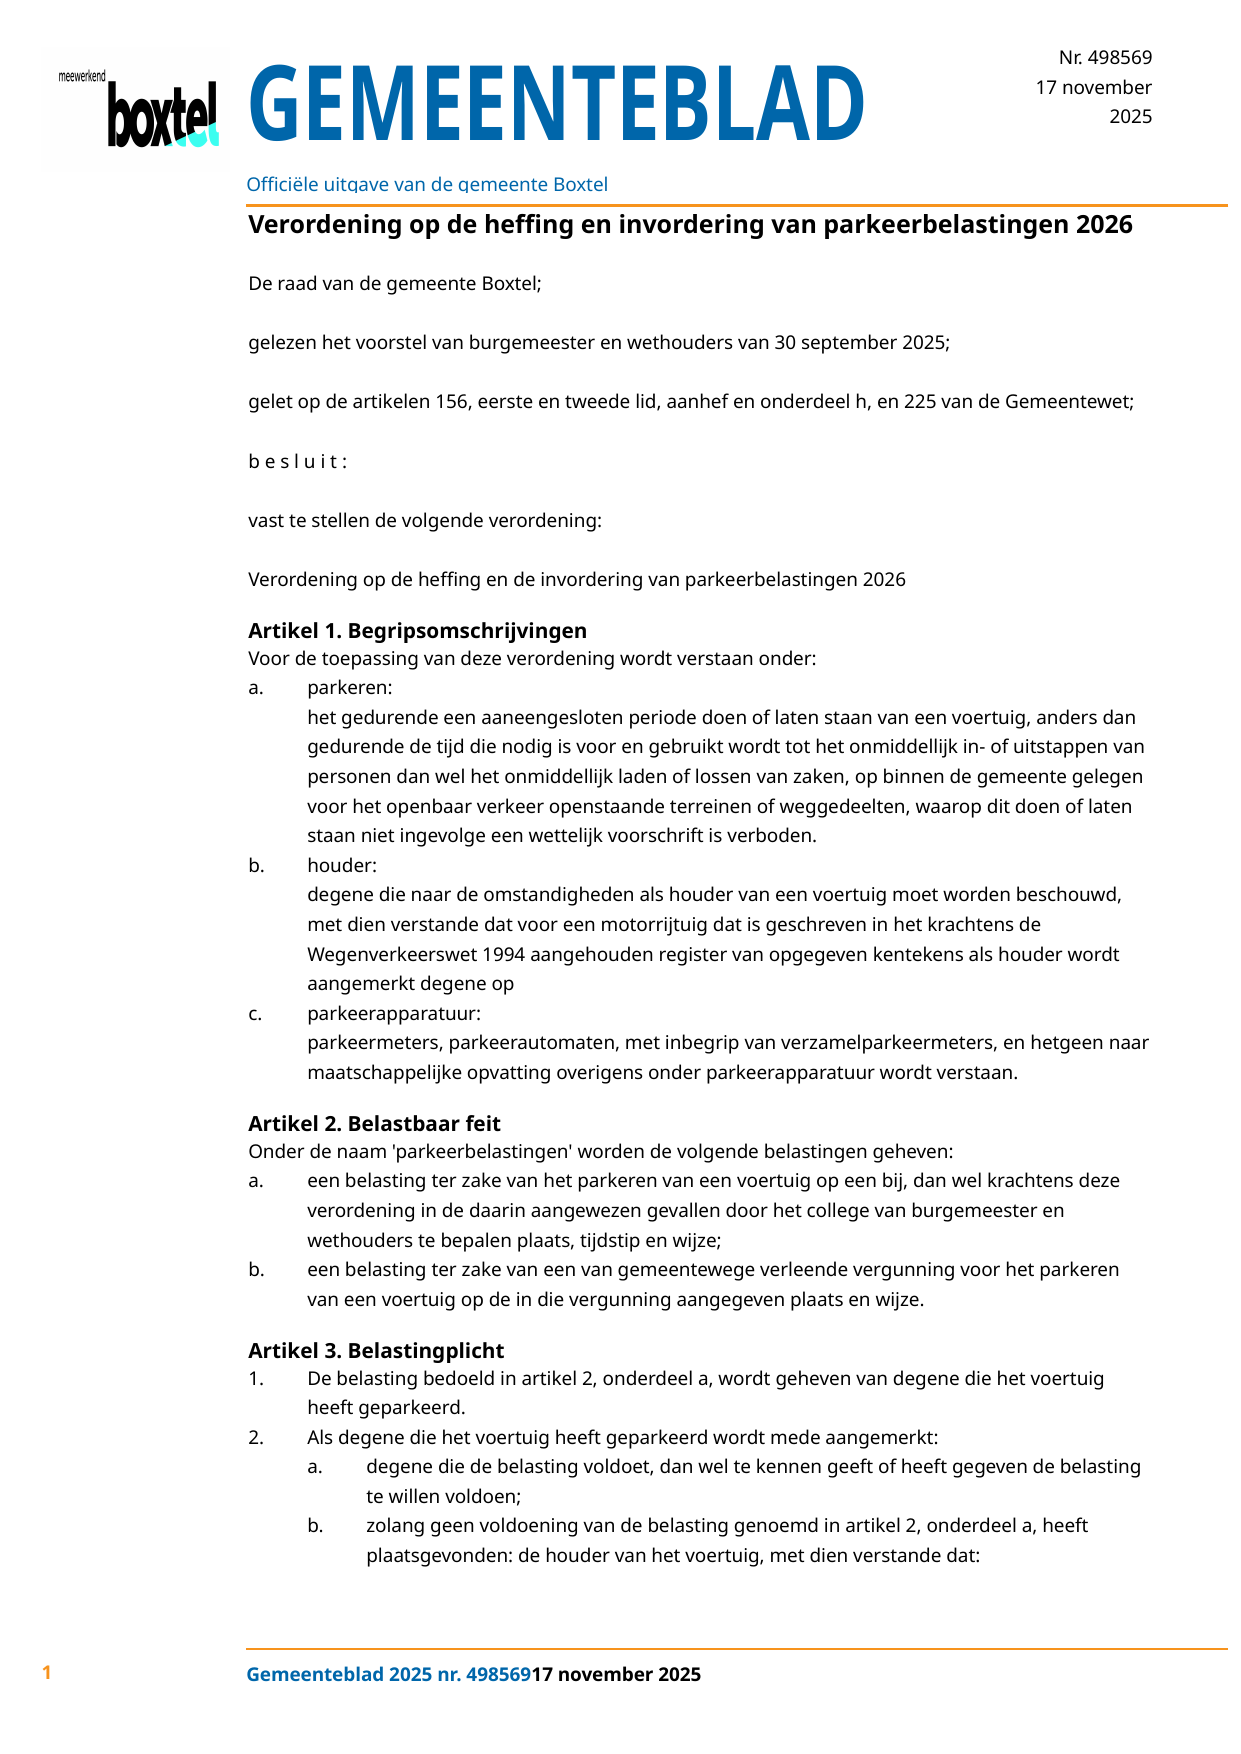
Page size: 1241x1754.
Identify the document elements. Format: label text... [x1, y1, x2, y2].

text gelezen het voorstel van burgemeester en wethouders van 30 september 2025; [248, 329, 1152, 355]
text gelet op de artikelen 156, eerste en tweede lid, aanhef en onderdeel h, en 225 van de Gemeentewet; [248, 389, 1152, 414]
text Verordening op de heffing en de invordering van parkeerbelastingen 2026 [248, 566, 1152, 592]
text Artikel 2. Belastbaar feit [248, 1109, 1152, 1138]
list degene die naar de omstandigheden als houder van een voertuig moet worden beschouwd, met dien verstande dat voor een motorrijtuig dat is geschreven in het krachtens de Wegenverkeerswet 1994 aangehouden register van opgegeven kentekens als houder wordt aangemerkt degene op [248, 882, 1152, 996]
list De belasting bedoeld in artikel 2, onderdeel a, wordt geheven van degene die het voertuig heeft geparkeerd. [248, 1365, 1152, 1420]
list parkeren: [248, 674, 1152, 700]
list het gedurende een aaneengesloten periode doen of laten staan van een voertuig, anders dan gedurende de tijd die nodig is voor en gebruikt wordt tot het onmiddellijk in- of uitstappen van personen dan wel het onmiddellijk laden of lossen van zaken, op binnen de gemeente gelegen voor het openbaar verkeer openstaande terreinen of weggedeelten, waarop dit doen of laten staan niet ingevolge een wettelijk voorschrift is verboden. [248, 704, 1152, 848]
list een belasting ter zake van het parkeren van een voertuig op een bij, dan wel krachtens deze verordening in de daarin aangewezen gevallen door het college van burgemeester en wethouders te bepalen plaats, tijdstip en wijze; [248, 1168, 1152, 1252]
text Onder de naam 'parkeerbelastingen' worden de volgende belastingen geheven: [248, 1138, 1152, 1164]
text Voor de toepassing van deze verordening wordt verstaan onder: [248, 645, 1152, 671]
picture [41, 47, 231, 172]
list parkeerapparatuur: [248, 1000, 1152, 1026]
text ‎De raad van de gemeente Boxtel; [248, 270, 1152, 296]
list zolang geen voldoening van de belasting genoemd in artikel 2, onderdeel a, heeft plaatsgevonden: de houder van het voertuig, met dien verstande dat: [307, 1513, 1152, 1568]
list houder: [248, 852, 1152, 878]
list parkeermeters, parkeerautomaten, met inbegrip van verzamelparkeermeters, en hetgeen naar maatschappelijke opvatting overigens onder parkeerapparatuur wordt verstaan. [248, 1029, 1152, 1085]
list een belasting ter zake van een van gemeentewege verleende vergunning voor het parkeren van een voertuig op de in die vergunning aangegeven plaats en wijze. [248, 1256, 1152, 1312]
text Artikel 1. Begripsomschrijvingen [248, 617, 1152, 645]
list Als degene die het voertuig heeft geparkeerd wordt mede aangemerkt: [248, 1424, 1152, 1450]
text b e s l u i t : [248, 448, 1152, 473]
text vast te stellen de volgende verordening: [248, 507, 1152, 533]
list degene die de belasting voldoet, dan wel te kennen geeft of heeft gegeven de belasting te willen voldoen; [307, 1453, 1152, 1509]
text Artikel 3. Belastingplicht [248, 1336, 1152, 1365]
text Verordening op de heffing en invordering van parkeerbelastingen 2026 [248, 207, 1152, 241]
